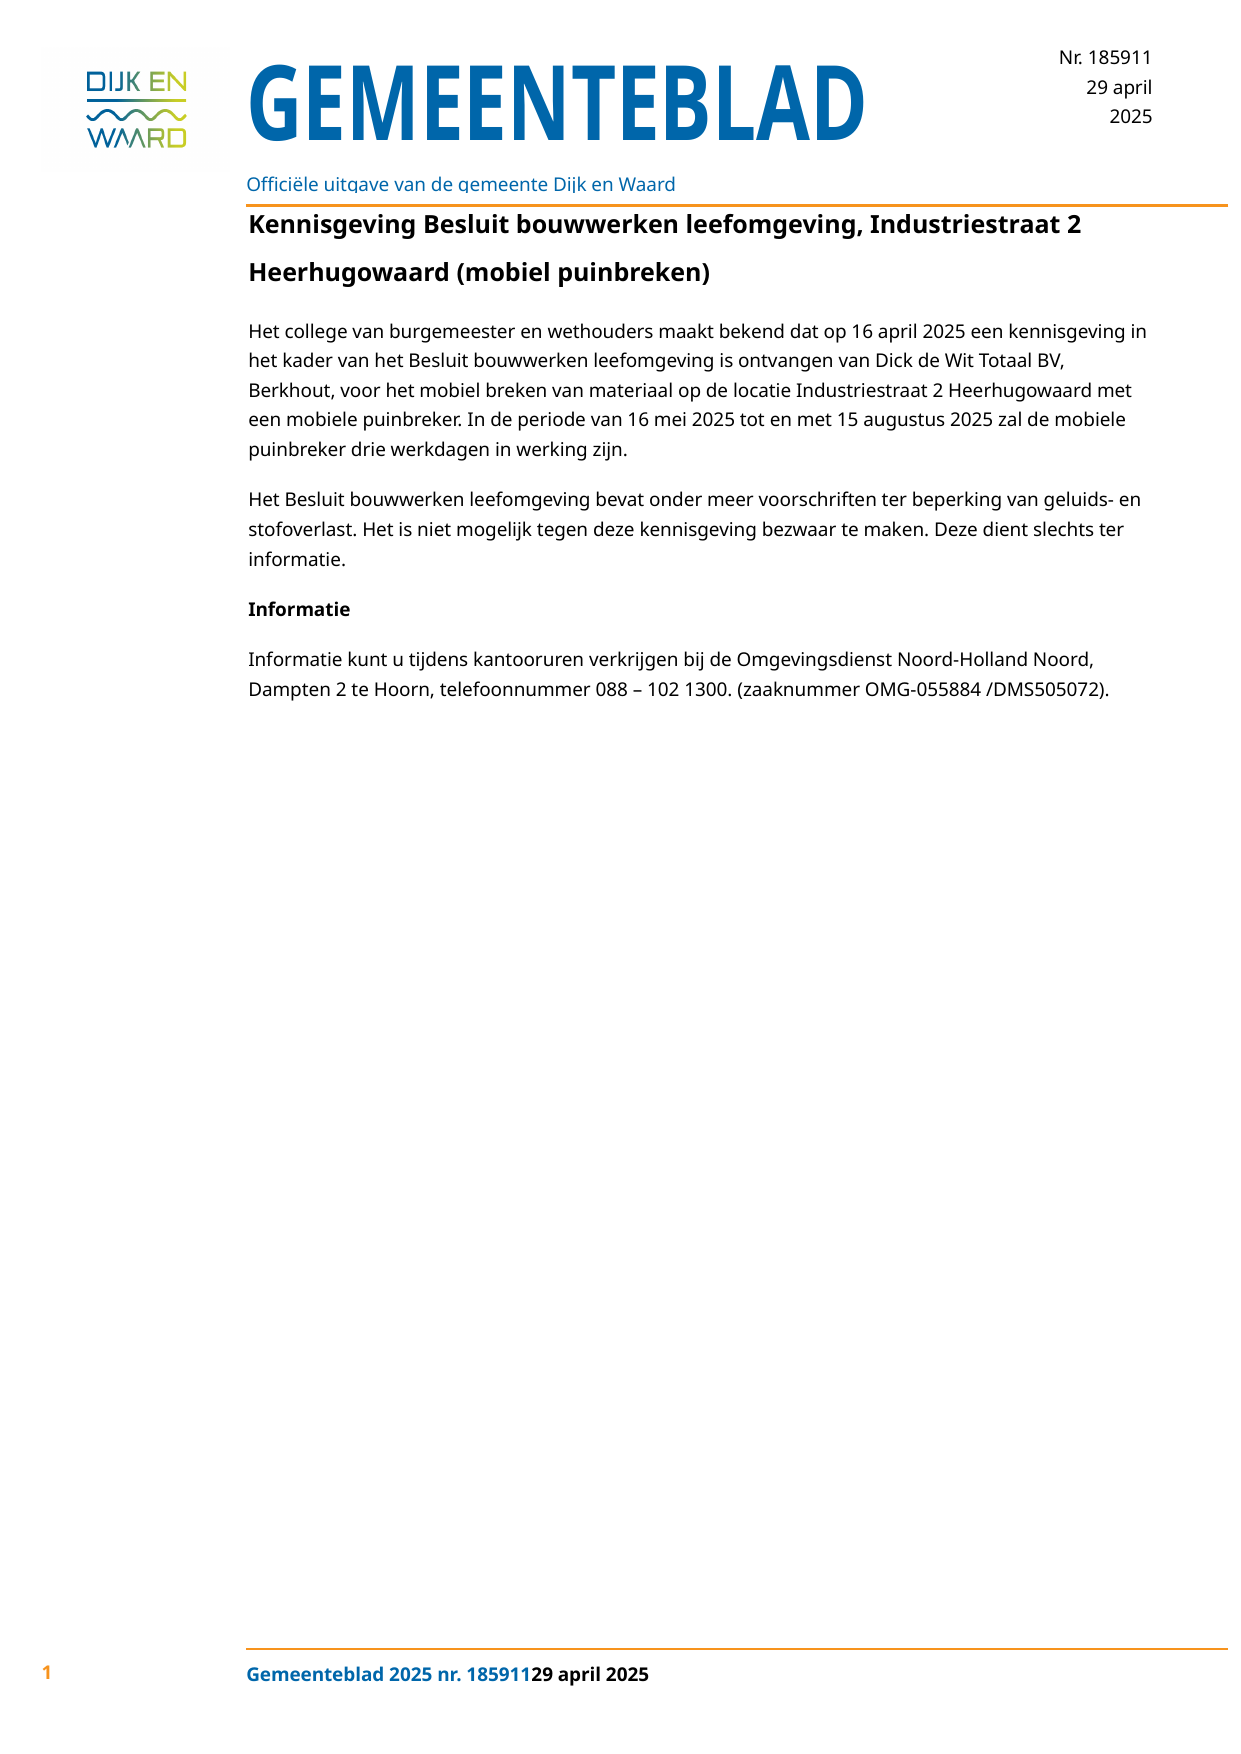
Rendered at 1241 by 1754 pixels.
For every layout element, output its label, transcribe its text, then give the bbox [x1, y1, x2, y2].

text Het Besluit bouwwerken leefomgeving bevat onder meer voorschriften ter beperking van geluids- en stofoverlast. Het is niet mogelijk tegen deze kennisgeving bezwaar te maken. Deze dient slechts ter informatie. [248, 487, 1152, 572]
text Kennisgeving Besluit bouwwerken leefomgeving, Industriestraat 2 Heerhugowaard (mobiel puinbreken) [248, 207, 1152, 288]
text Informatie [248, 596, 1152, 622]
text Het college van burgemeester en wethouders maakt bekend dat op 16 april 2025 een kennisgeving in het kader van het Besluit bouwwerken leefomgeving is ontvangen van Dick de Wit Totaal BV, Berkhout, voor het mobiel breken van materiaal op de locatie Industriestraat 2 Heerhugowaard met een mobiele puinbreker. In de periode van 16 mei 2025 tot en met 15 augustus 2025 zal de mobiele puinbreker drie werkdagen in werking zijn. [248, 318, 1152, 462]
text Informatie kunt u tijdens kantooruren verkrijgen bij de Omgevingsdienst Noord-Holland Noord, Dampten 2 te Hoorn, telefoonnummer 088 – 102 1300. (zaaknummer OMG-055884 /DMS505072). [248, 647, 1152, 702]
picture [41, 47, 231, 172]
